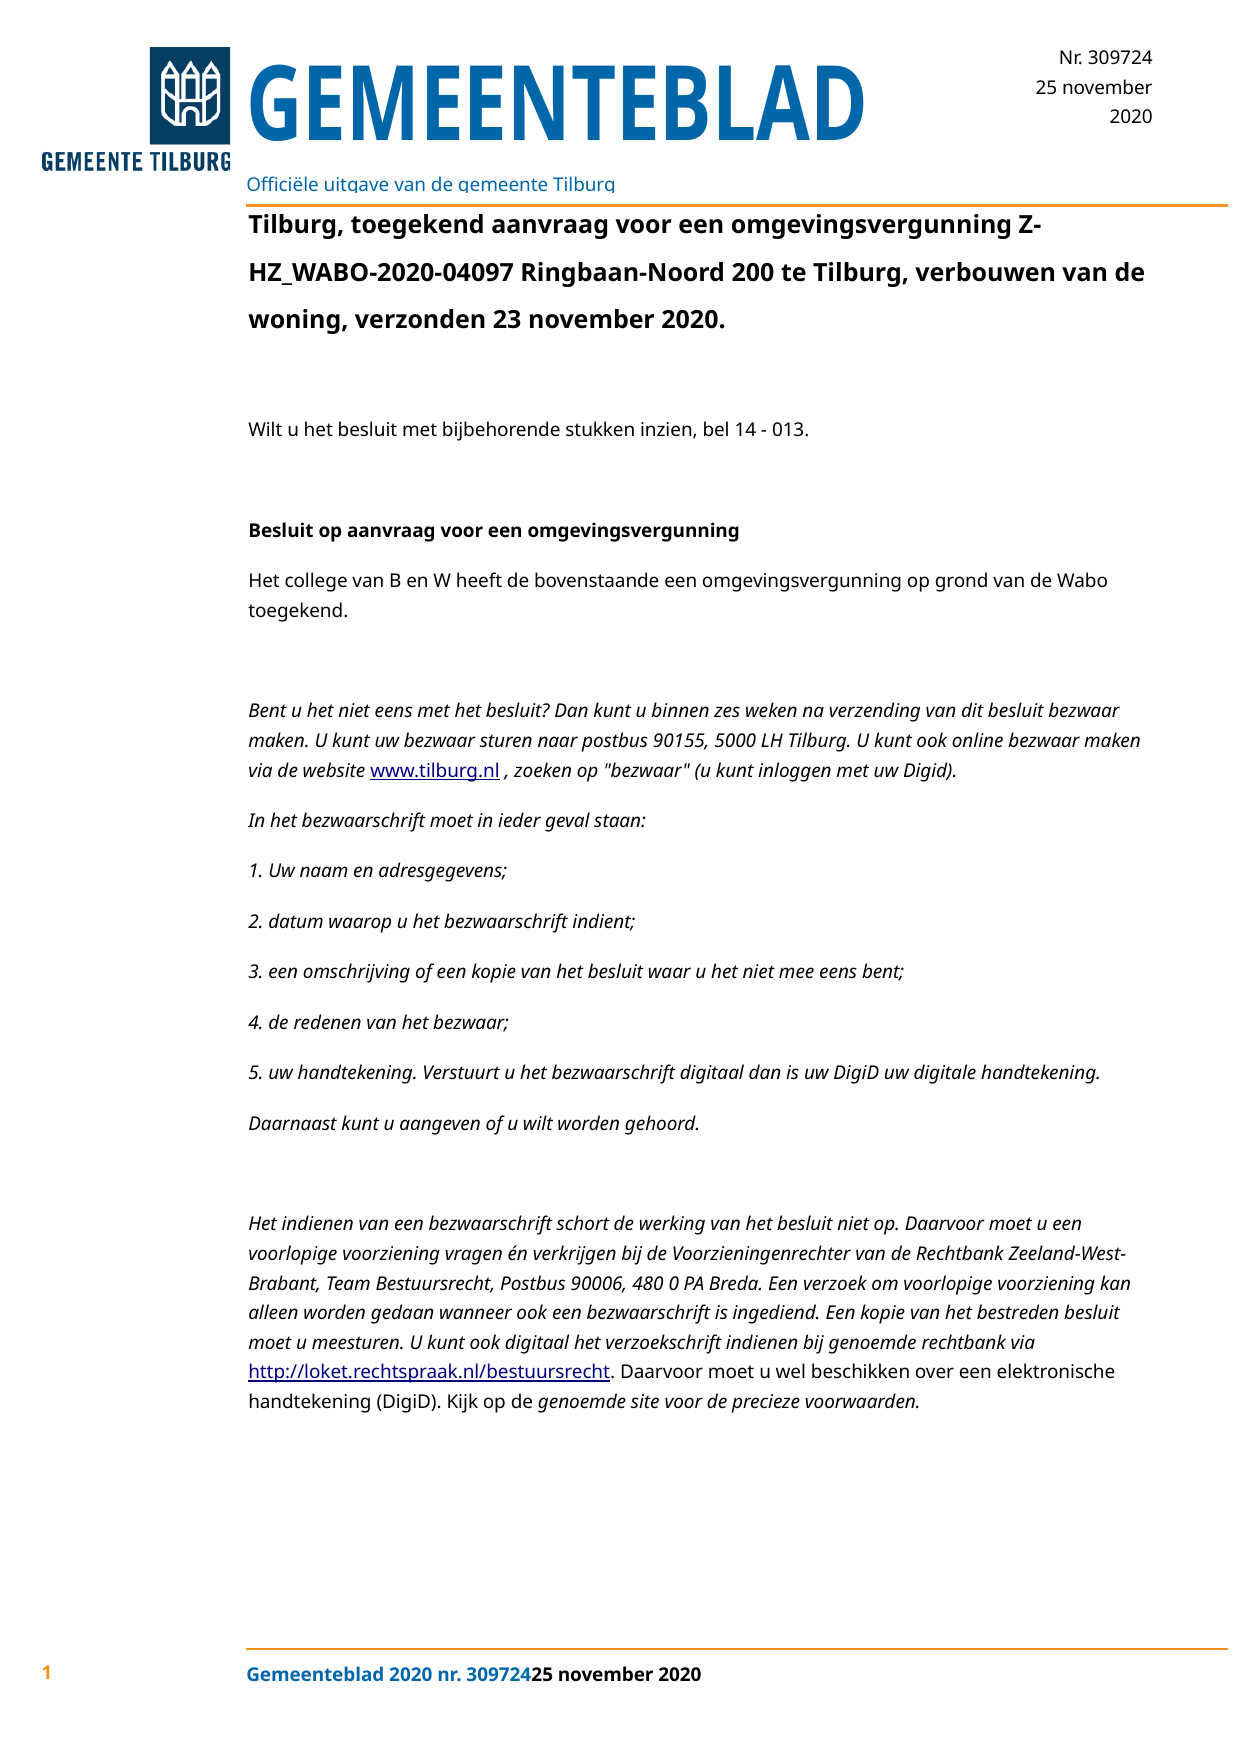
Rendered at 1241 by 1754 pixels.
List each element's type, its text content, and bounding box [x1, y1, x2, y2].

text In het bezwaarschrift moet in ieder geval staan: [248, 807, 1152, 833]
text 3. een omschrijving of een kopie van het besluit waar u het niet mee eens bent; [248, 958, 1152, 984]
text Besluit op aanvraag voor een omgevingsvergunning [248, 517, 1152, 542]
text 4. de redenen van het bezwaar; [248, 1009, 1152, 1034]
text Bent u het niet eens met het besluit? Dan kunt u binnen zes weken na verzending van dit besluit bezwaar maken. U kunt uw bezwaar sturen naar postbus 90155, 5000 LH Tilburg. U kunt ook online bezwaar maken via de website www.tilburg.nl , zoeken op "bezwaar" (u kunt inloggen met uw Digid). [248, 698, 1152, 782]
text Het college van B en W heeft de bovenstaande een omgevingsvergunning op grond van de Wabo toegekend. [248, 567, 1152, 622]
text Tilburg, toegekend aanvraag voor een omgevingsvergunning Z-HZ_WABO-2020-04097 Ringbaan-Noord 200 te Tilburg, verbouwen van de woning, verzonden 23 november 2020. [248, 207, 1152, 336]
text Daarnaast kunt u aangeven of u wilt worden gehoord. [248, 1110, 1152, 1135]
text 1. Uw naam en adresgegevens; [248, 858, 1152, 883]
text Wilt u het besluit met bijbehorende stukken inzien, bel 14 - 013. [248, 416, 1152, 442]
text 2. datum waarop u het bezwaarschrift indient; [248, 908, 1152, 934]
picture [41, 47, 231, 172]
text 5. uw handtekening. Verstuurt u het bezwaarschrift digitaal dan is uw DigiD uw digitale handtekening. [248, 1059, 1152, 1085]
text Het indienen van een bezwaarschrift schort de werking van het besluit niet op. Daarvoor moet u een voorlopige voorziening vragen én verkrijgen bij de Voorzieningenrechter van de Rechtbank Zeeland-West-Brabant, Team Bestuursrecht, Postbus 90006, 480 0 PA Breda. Een verzoek om voorlopige voorziening kan alleen worden gedaan wanneer ook een bezwaarschrift is ingediend. Een kopie van het bestreden besluit moet u meesturen. U kunt ook digitaal het verzoekschrift indienen bij genoemde rechtbank via http://loket.rechtspraak.nl/bestuursrecht. Daarvoor moet u wel beschikken over een elektronische handtekening (DigiD). Kijk op de genoemde site voor de precieze voorwaarden. [248, 1211, 1152, 1414]
